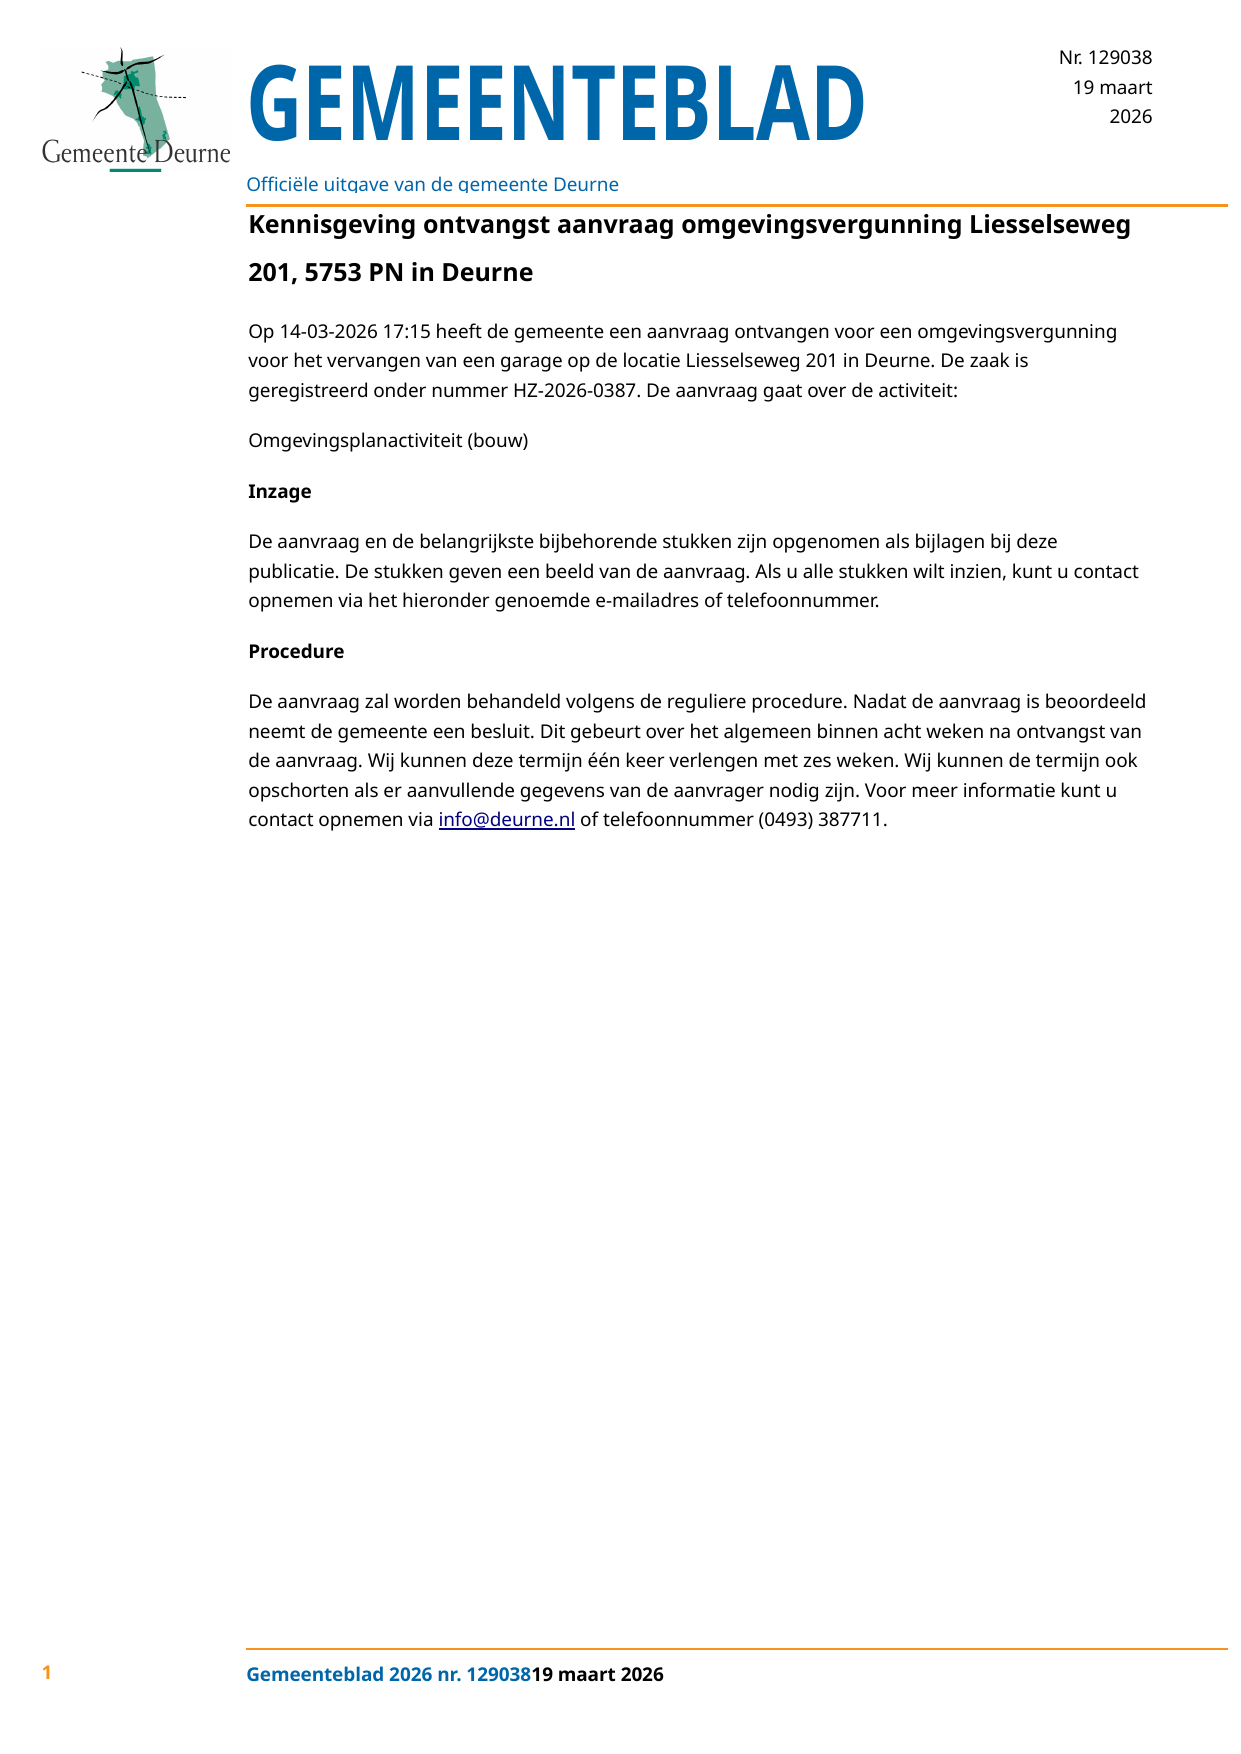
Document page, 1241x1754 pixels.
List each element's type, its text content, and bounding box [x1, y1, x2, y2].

picture [41, 47, 231, 172]
text De aanvraag zal worden behandeld volgens de reguliere procedure. Nadat de aanvraag is beoordeeld neemt de gemeente een besluit. Dit gebeurt over het algemeen binnen acht weken na ontvangst van de aanvraag. Wij kunnen deze termijn één keer verlengen met zes weken. Wij kunnen de termijn ook opschorten als er aanvullende gegevens van de aanvrager nodig zijn. Voor meer informatie kunt u contact opnemen via info@deurne.nl of telefoonnummer (0493) 387711. [248, 688, 1152, 832]
text Inzage [248, 478, 1152, 504]
text Op 14-03-2026 17:15 heeft de gemeente een aanvraag ontvangen voor een omgevingsvergunning voor het vervangen van een garage op de locatie Liesselseweg 201 in Deurne. De zaak is geregistreerd onder nummer HZ-2026-0387. De aanvraag gaat over de activiteit: [248, 318, 1152, 403]
text De aanvraag en de belangrijkste bijbehorende stukken zijn opgenomen als bijlagen bij deze publicatie. De stukken geven een beeld van de aanvraag. Als u alle stukken wilt inzien, kunt u contact opnemen via het hieronder genoemde e-mailadres of telefoonnummer. [248, 528, 1152, 613]
text Procedure [248, 638, 1152, 664]
text Kennisgeving ontvangst aanvraag omgevingsvergunning Liesselseweg 201, 5753 PN in Deurne [248, 207, 1152, 288]
text Omgevingsplanactiviteit (bouw) [248, 427, 1152, 453]
